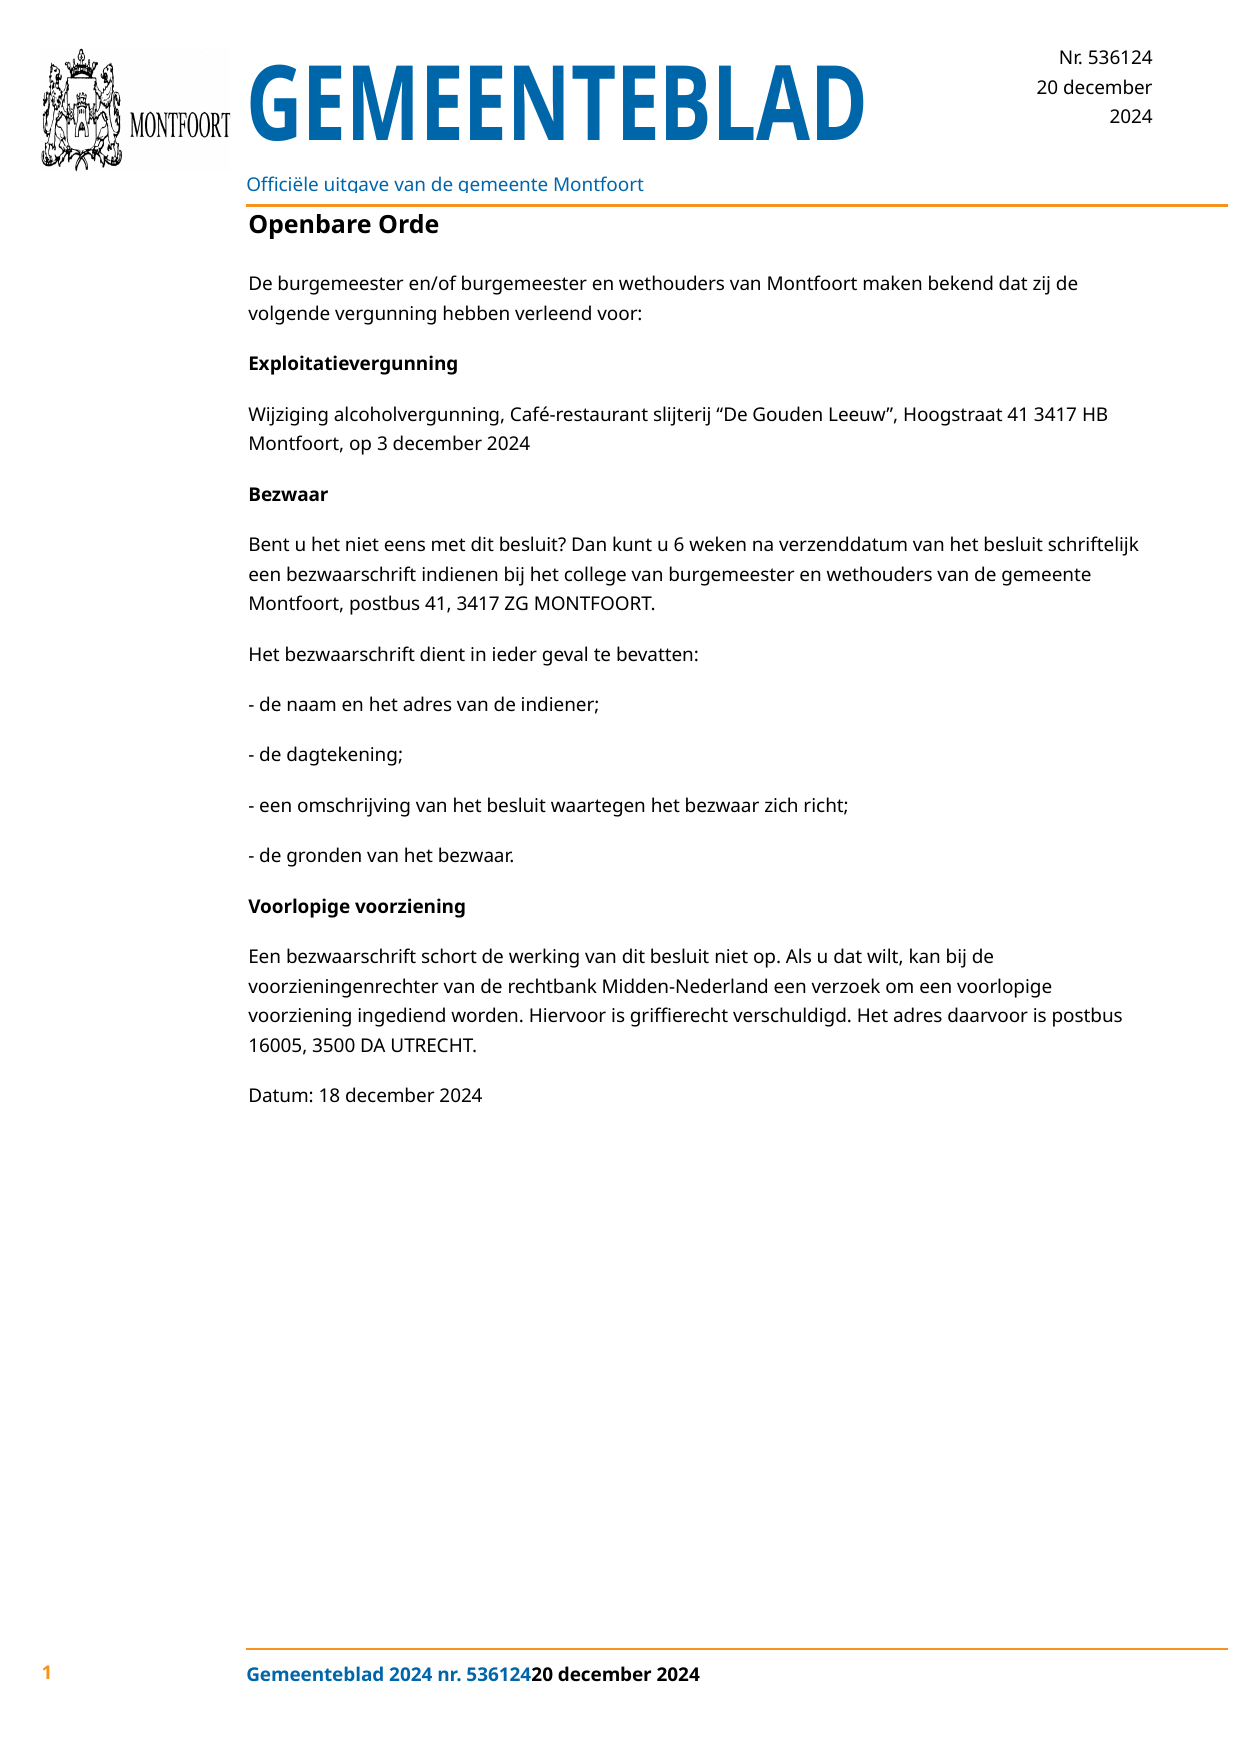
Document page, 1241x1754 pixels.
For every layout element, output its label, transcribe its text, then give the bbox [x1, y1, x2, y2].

text Bent u het niet eens met dit besluit? Dan kunt u 6 weken na verzenddatum van het besluit schriftelijk een bezwaarschrift indienen bij het college van burgemeester en wethouders van de gemeente Montfoort, postbus 41, 3417 ZG MONTFOORT. [248, 531, 1152, 616]
text Voorlopige voorziening [248, 893, 1152, 918]
text Wijziging alcoholvergunning, Café-restaurant slijterij “De Gouden Leeuw”, Hoogstraat 41 3417 HB Montfoort, op 3 december 2024 [248, 401, 1152, 456]
text - de dagtekening; [248, 742, 1152, 767]
text Een bezwaarschrift schort de werking van dit besluit niet op. Als u dat wilt, kan bij de voorzieningenrechter van de rechtbank Midden-Nederland een verzoek om een voorlopige voorziening ingediend worden. Hiervoor is griffierecht verschuldigd. Het adres daarvoor is postbus 16005, 3500 DA UTRECHT. [248, 943, 1152, 1058]
text De burgemeester en/of burgemeester en wethouders van Montfoort maken bekend dat zij de volgende vergunning hebben verleend voor: [248, 270, 1152, 326]
text - de gronden van het bezwaar. [248, 842, 1152, 868]
text Datum: 18 december 2024 [248, 1082, 1152, 1108]
text Exploitatievergunning [248, 350, 1152, 376]
picture [41, 47, 231, 172]
text Het bezwaarschrift dient in ieder geval te bevatten: [248, 641, 1152, 666]
text Openbare Orde [248, 207, 1152, 241]
text Bezwaar [248, 481, 1152, 506]
text - de naam en het adres van de indiener; [248, 691, 1152, 717]
text - een omschrijving van het besluit waartegen het bezwaar zich richt; [248, 792, 1152, 818]
